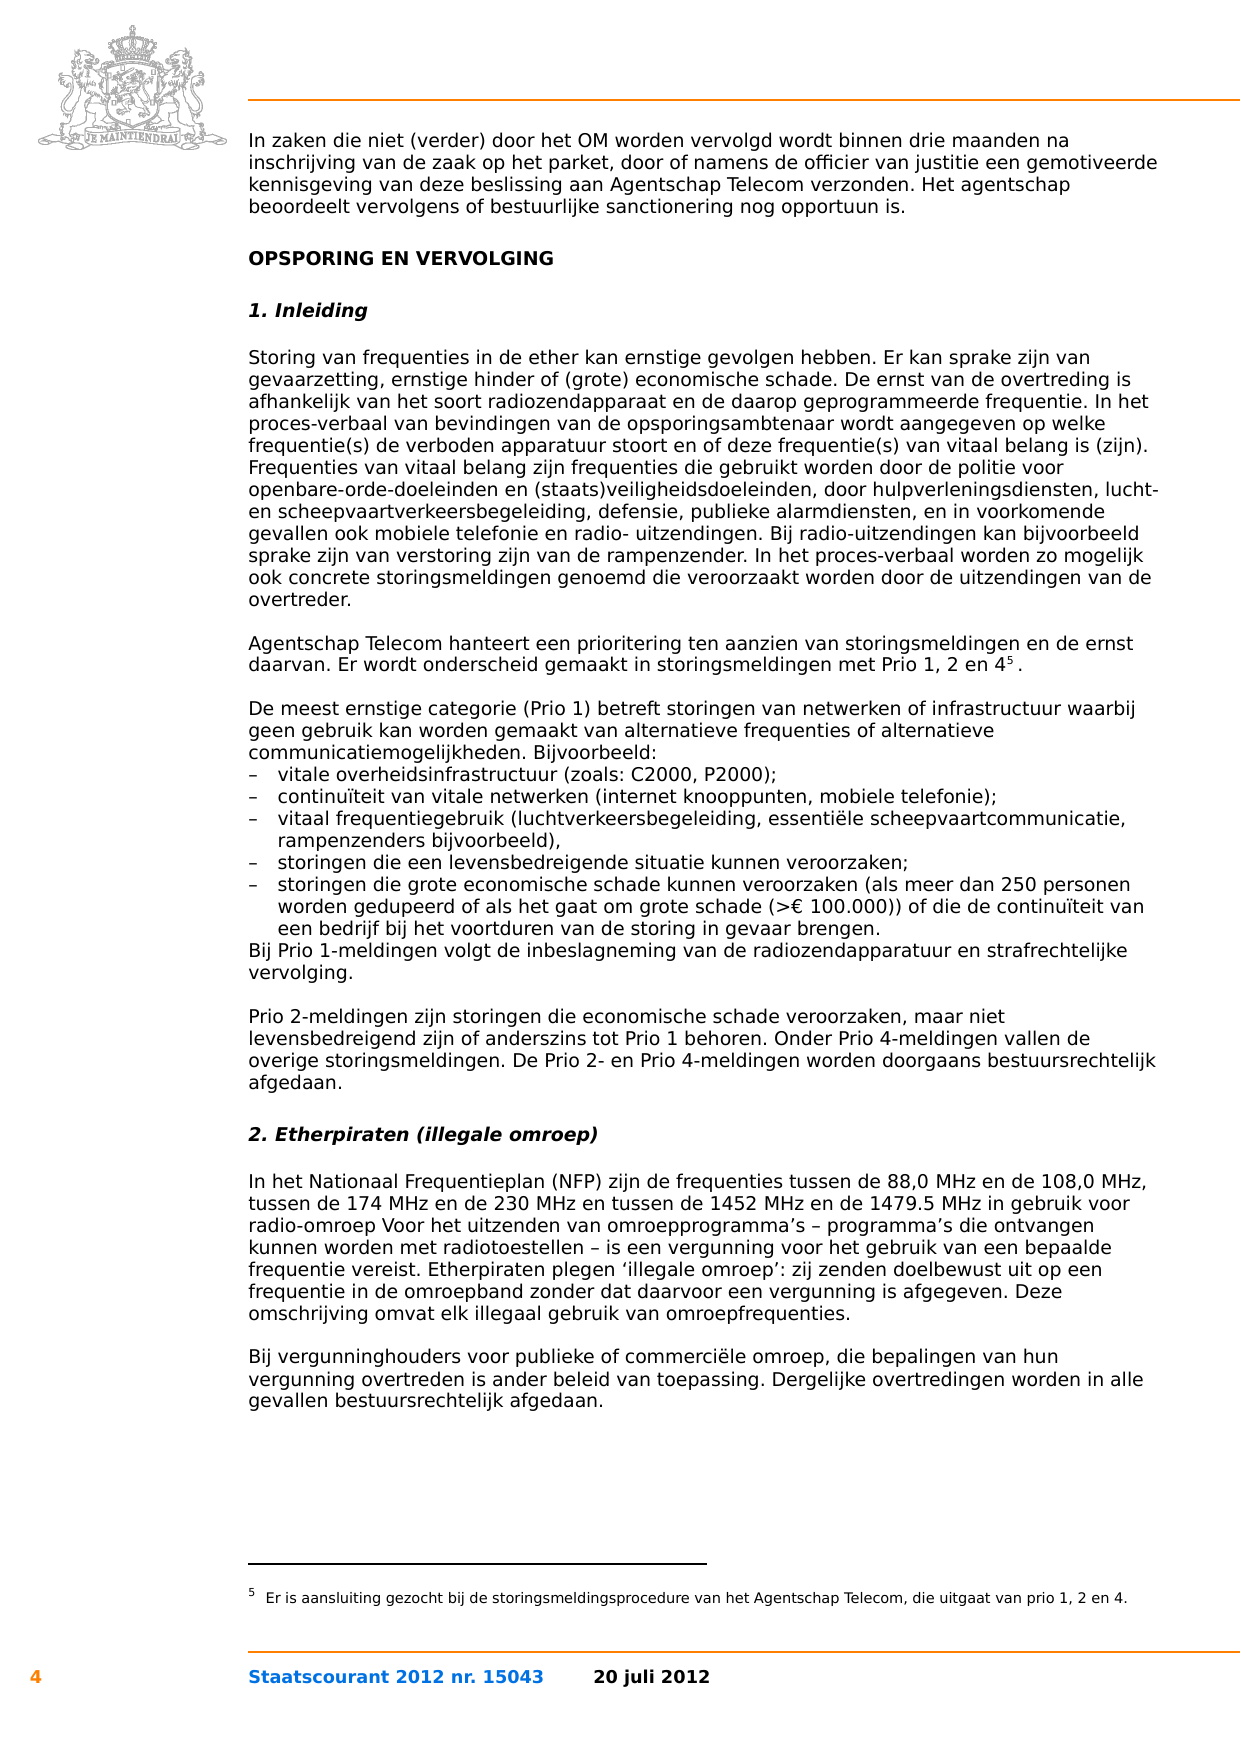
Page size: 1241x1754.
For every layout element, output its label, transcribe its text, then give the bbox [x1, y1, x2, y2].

text Agentschap Telecom hanteert een prioritering ten aanzien van storingsmeldingen en de ernst daarvan. Er wordt onderscheid gemaakt in storingsmeldingen met Prio 1, 2 en 4. [248, 632, 1163, 676]
text – continuïteit van vitale netwerken (internet knooppunten, mobiele telefonie); [248, 786, 1163, 808]
subtitle 1. Inleiding [248, 300, 1163, 322]
text De meest ernstige categorie (Prio 1) betreft storingen van netwerken of infrastructuur waarbij geen gebruik kan worden gemaakt van alternatieve frequenties of alternatieve communicatiemogelijkheden. Bijvoorbeeld: [248, 698, 1163, 764]
text Er is aansluiting gezocht bij de storingsmeldingsprocedure van het Agentschap Telecom, die uitgaat van prio 1, 2 en 4. [248, 1586, 1163, 1608]
subtitle 2. Etherpiraten (illegale omroep) [248, 1124, 1163, 1146]
picture [38, 25, 227, 150]
text In zaken die niet (verder) door het OM worden vervolgd wordt binnen drie maanden na inschrijving van de zaak op het parket, door of namens de officier van justitie een gemotiveerde kennisgeving van deze beslissing aan Agentschap Telecom verzonden. Het agentschap beoordeelt vervolgens of bestuurlijke sanctionering nog opportuun is. [248, 130, 1163, 218]
text – vitaal frequentiegebruik (luchtverkeersbegeleiding, essentiële scheepvaartcommunicatie, rampenzenders bijvoorbeeld), [248, 808, 1163, 852]
text – storingen die een levensbedreigende situatie kunnen veroorzaken; [248, 852, 1163, 874]
text In het Nationaal Frequentieplan (NFP) zijn de frequenties tussen de 88,0 MHz en de 108,0 MHz, tussen de 174 MHz en de 230 MHz en tussen de 1452 MHz en de 1479.5 MHz in gebruik voor radio-omroep Voor het uitzenden van omroepprogramma’s – programma’s die ontvangen kunnen worden met radiotoestellen – is een vergunning voor het gebruik van een bepaalde frequentie vereist. Etherpiraten plegen ‘illegale omroep’: zij zenden doelbewust uit op een frequentie in de omroepband zonder dat daarvoor een vergunning is afgegeven. Deze omschrijving omvat elk illegaal gebruik van omroepfrequenties. [248, 1171, 1163, 1324]
text – storingen die grote economische schade kunnen veroorzaken (als meer dan 250 personen worden gedupeerd of als het gaat om grote schade (>€ 100.000)) of die de continuïteit van een bedrijf bij het voortduren van de storing in gevaar brengen. [248, 874, 1163, 940]
subtitle OPSPORING EN VERVOLGING [248, 248, 1163, 270]
text Prio 2-meldingen zijn storingen die economische schade veroorzaken, maar niet levensbedreigend zijn of anderszins tot Prio 1 behoren. Onder Prio 4-meldingen vallen de overige storingsmeldingen. De Prio 2- en Prio 4-meldingen worden doorgaans bestuursrechtelijk afgedaan. [248, 1006, 1163, 1094]
text Storing van frequenties in de ether kan ernstige gevolgen hebben. Er kan sprake zijn van gevaarzetting, ernstige hinder of (grote) economische schade. De ernst van de overtreding is afhankelijk van het soort radiozendapparaat en de daarop geprogrammeerde frequentie. In het proces-verbaal van bevindingen van de opsporingsambtenaar wordt aangegeven op welke frequentie(s) de verboden apparatuur stoort en of deze frequentie(s) van vitaal belang is (zijn). Frequenties van vitaal belang zijn frequenties die gebruikt worden door de politie voor openbare-orde-doeleinden en (staats)veiligheidsdoeleinden, door hulpverleningsdiensten, lucht- en scheepvaartverkeersbegeleiding, defensie, publieke alarmdiensten, en in voorkomende gevallen ook mobiele telefonie en radio- uitzendingen. Bij radio-uitzendingen kan bijvoorbeeld sprake zijn van verstoring zijn van de rampenzender. In het proces-verbaal worden zo mogelijk ook concrete storingsmeldingen genoemd die veroorzaakt worden door de uitzendingen van de overtreder. [248, 347, 1163, 611]
text Bij vergunninghouders voor publieke of commerciële omroep, die bepalingen van hun vergunning overtreden is ander beleid van toepassing. Dergelijke overtredingen worden in alle gevallen bestuursrechtelijk afgedaan. [248, 1346, 1163, 1412]
text Bij Prio 1-meldingen volgt de inbeslagneming van de radiozendapparatuur en strafrechtelijke vervolging. [248, 940, 1163, 984]
text – vitale overheidsinfrastructuur (zoals: C2000, P2000); [248, 764, 1163, 786]
